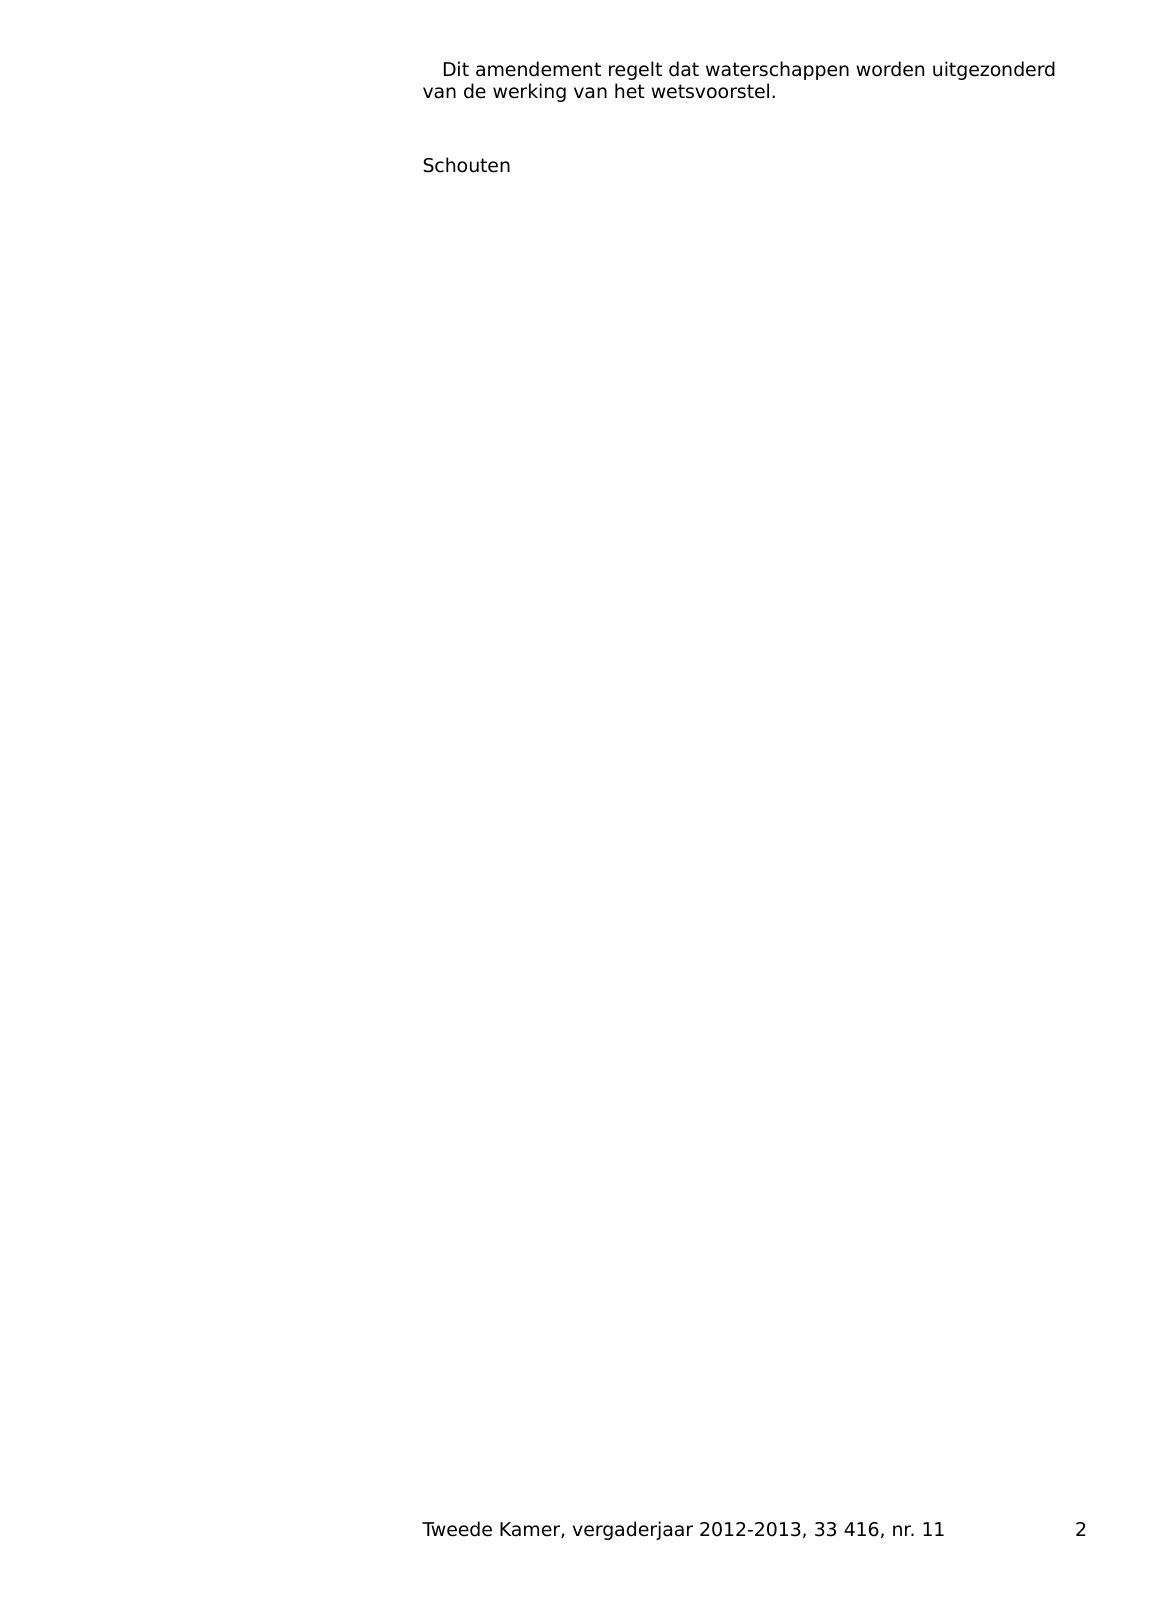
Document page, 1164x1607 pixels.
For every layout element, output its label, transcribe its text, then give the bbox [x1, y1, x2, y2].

text Schouten [422, 133, 1087, 177]
text Dit amendement regelt dat waterschappen worden uitgezonderd van de werking van het wetsvoorstel. [422, 59, 1087, 103]
